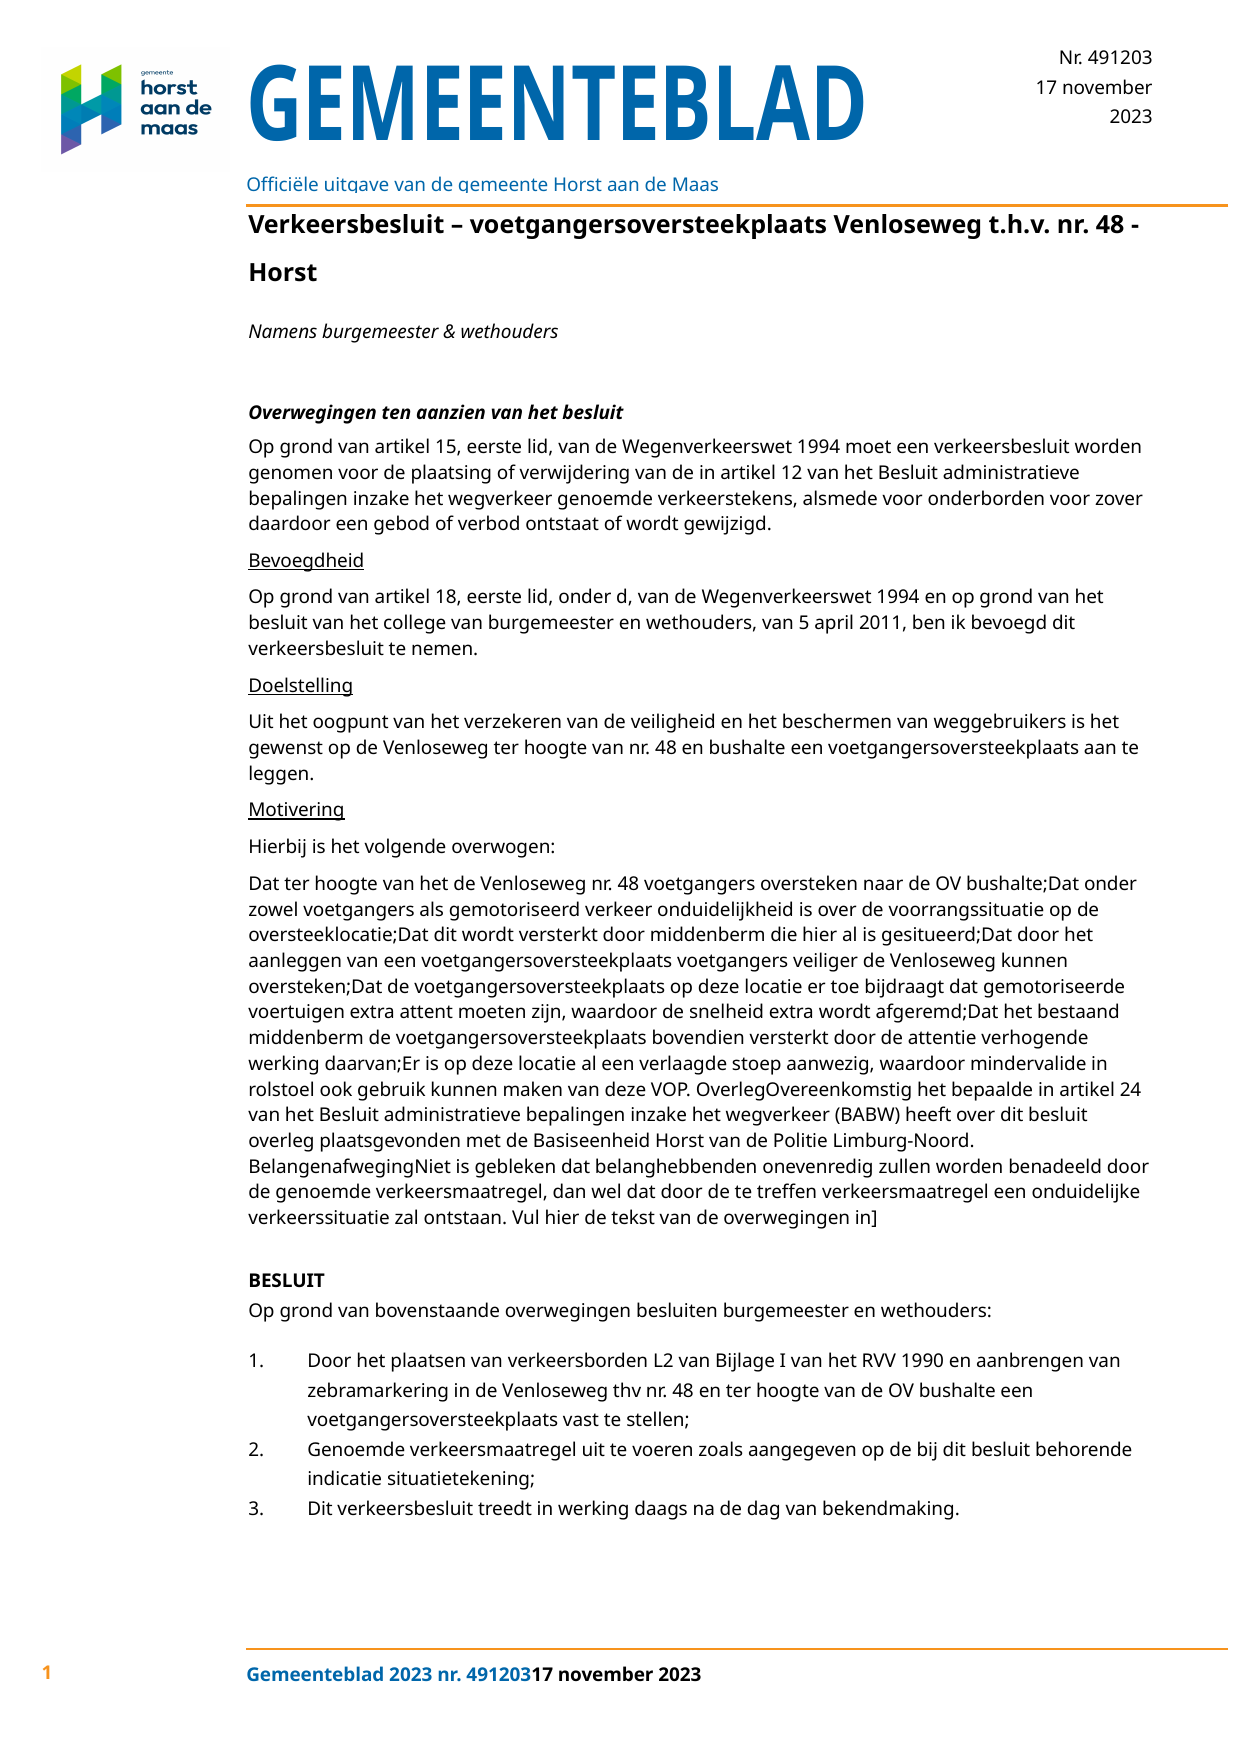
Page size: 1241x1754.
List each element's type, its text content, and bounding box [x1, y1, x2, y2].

list Genoemde verkeersmaatregel uit te voeren zoals aangegeven op de bij dit besluit behorende indicatie situatietekening; [248, 1436, 1152, 1491]
text Overwegingen ten aanzien van het besluit [248, 399, 1152, 425]
text Motivering [248, 797, 1152, 822]
list Dit verkeersbesluit treedt in werking daags na de dag van bekendmaking. [248, 1495, 1152, 1521]
text Doelstelling [248, 672, 1152, 698]
list Door het plaatsen van verkeersborden L2 van Bijlage I van het RVV 1990 en aanbrengen van zebramarkering in de Venloseweg thv nr. 48 en ter hoogte van de OV bushalte een voetgangersoversteekplaats vast te stellen; [248, 1347, 1152, 1432]
text Op grond van artikel 18, eerste lid, onder d, van de Wegenverkeerswet 1994 en op grond van het besluit van het college van burgemeester en wethouders, van 5 april 2011, ben ik bevoegd dit verkeersbesluit te nemen. [248, 584, 1152, 661]
text Verkeersbesluit – voetgangersoversteekplaats Venloseweg t.h.v. nr. 48 - Horst [248, 207, 1152, 288]
text Op grond van bovenstaande overwegingen besluiten burgemeester en wethouders: [248, 1297, 1152, 1322]
text Namens burgemeester & wethouders [248, 318, 1152, 344]
text Hierbij is het volgende overwogen: [248, 833, 1152, 859]
text Bevoegdheid [248, 547, 1152, 573]
text Dat ter hoogte van het de Venloseweg nr. 48 voetgangers oversteken naar de OV bushalte;Dat onder zowel voetgangers als gemotoriseerd verkeer onduidelijkheid is over de voorrangssituatie op de oversteeklocatie;Dat dit wordt versterkt door middenberm die hier al is gesitueerd;Dat door het aanleggen van een voetgangersoversteekplaats voetgangers veiliger de Venloseweg kunnen oversteken;Dat de voetgangersoversteekplaats op deze locatie er toe bijdraagt dat gemotoriseerde voertuigen extra attent moeten zijn, waardoor de snelheid extra wordt afgeremd;Dat het bestaand middenberm de voetgangersoversteekplaats bovendien versterkt door de attentie verhogende werking daarvan;Er is op deze locatie al een verlaagde stoep aanwezig, waardoor mindervalide in rolstoel ook gebruik kunnen maken van deze VOP. OverlegOvereenkomstig het bepaalde in artikel 24 van het Besluit administratieve bepalingen inzake het wegverkeer (BABW) heeft over dit besluit overleg plaatsgevonden met de Basiseenheid Horst van de Politie Limburg-Noord. BelangenafwegingNiet is gebleken dat belanghebbenden onevenredig zullen worden benadeeld door de genoemde verkeersmaatregel, dan wel dat door de te treffen verkeersmaatregel een onduidelijke verkeerssituatie zal ontstaan. Vul hier de tekst van de overwegingen in] [248, 870, 1152, 1230]
text Op grond van artikel 15, eerste lid, van de Wegenverkeerswet 1994 moet een verkeersbesluit worden genomen voor de plaatsing of verwijdering van de in artikel 12 van het Besluit administratieve bepalingen inzake het wegverkeer genoemde verkeerstekens, alsmede voor onderborden voor zover daardoor een gebod of verbod ontstaat of wordt gewijzigd. [248, 433, 1152, 536]
text BESLUIT [248, 1267, 1152, 1293]
text Uit het oogpunt van het verzekeren van de veiligheid en het beschermen van weggebruikers is het gewenst op de Venloseweg ter hoogte van nr. 48 en bushalte een voetgangersoversteekplaats aan te leggen. [248, 708, 1152, 786]
picture [41, 47, 231, 172]
